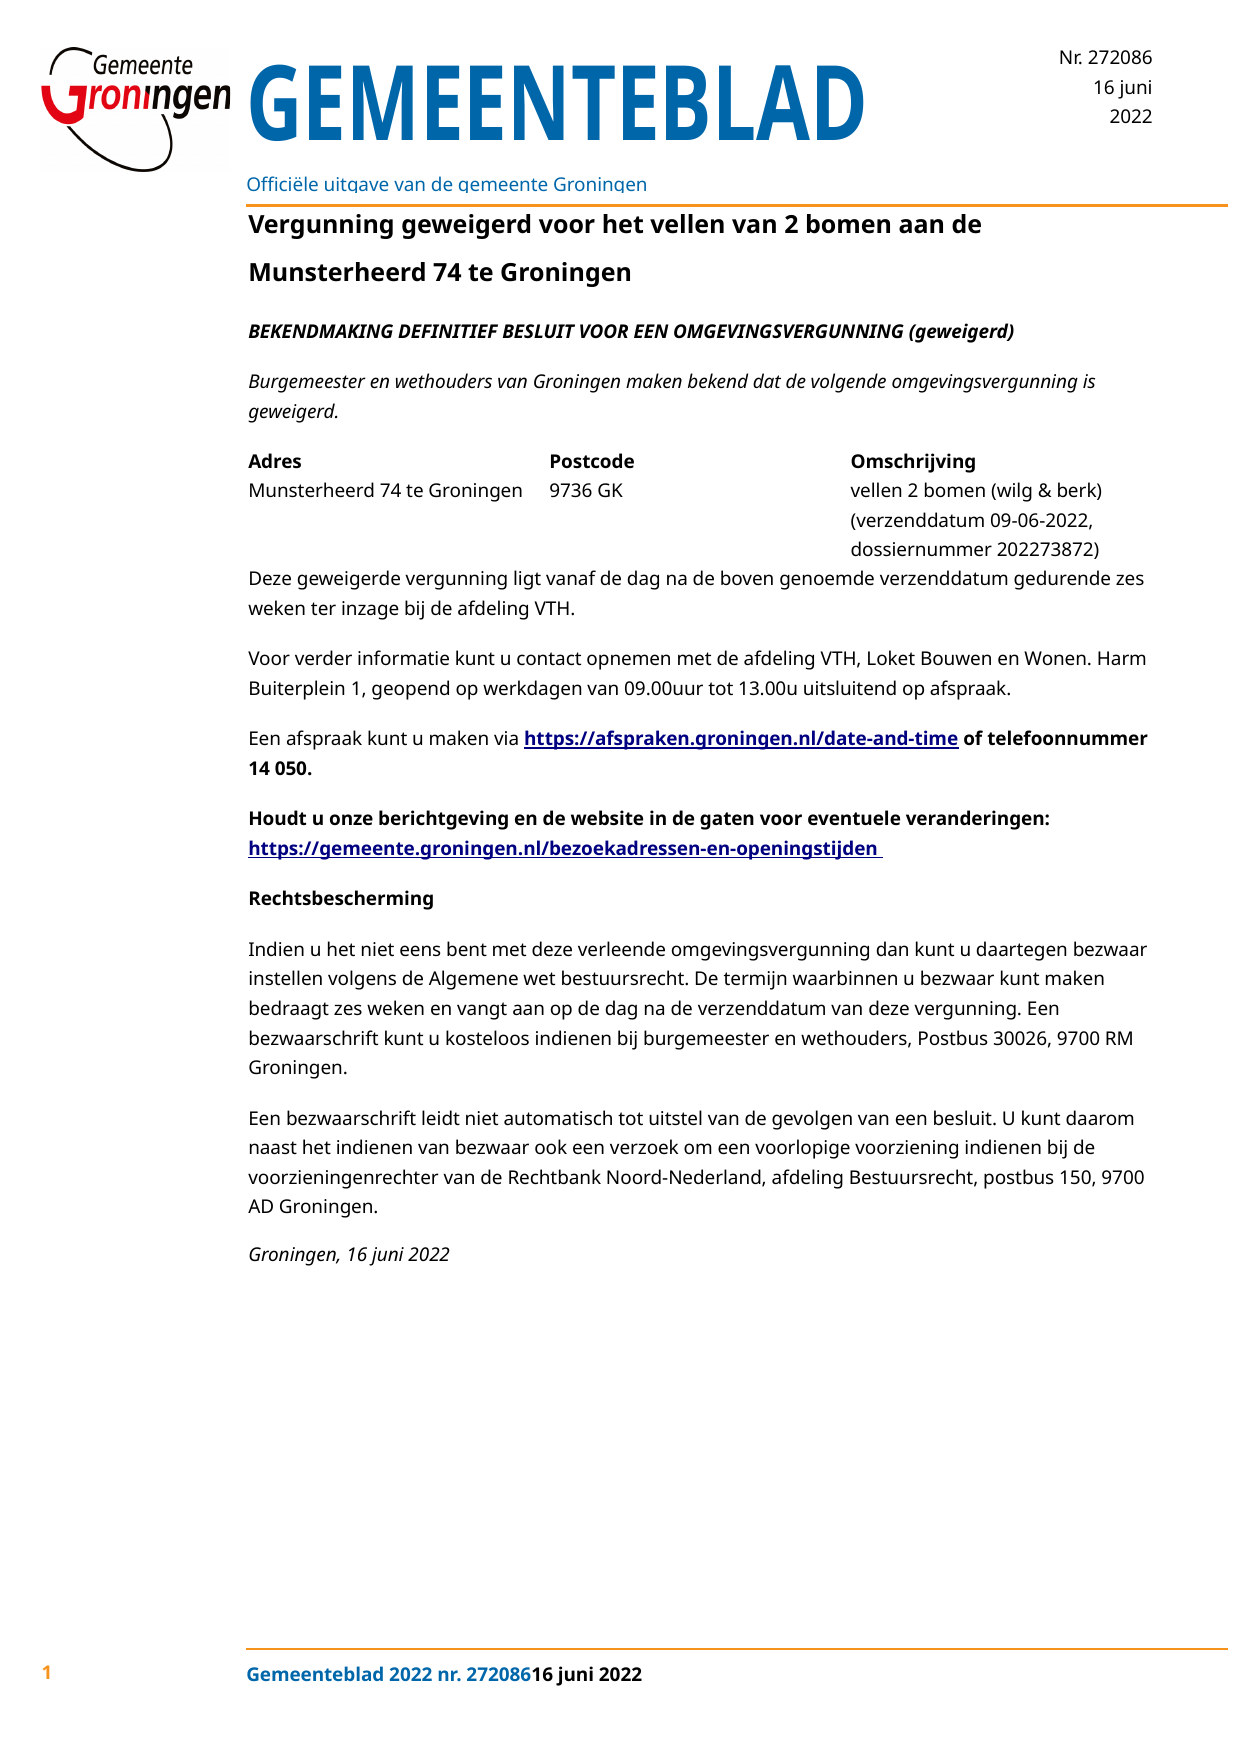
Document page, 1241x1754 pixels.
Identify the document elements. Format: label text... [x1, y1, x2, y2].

text Burgemeester en wethouders van Groningen maken bekend dat de volgende omgevingsvergunning is geweigerd. [248, 368, 1152, 424]
text Een afspraak kunt u maken via https://afspraken.groningen.nl/date-and-time of telefoonnummer 14 050. [248, 726, 1152, 781]
text Een bezwaarschrift leidt niet automatisch tot uitstel van de gevolgen van een besluit. U kunt daarom naast het indienen van bezwaar ook een verzoek om een voorlopige voorziening indienen bij de voorzieningenrechter van de Rechtbank Noord-Nederland, afdeling Bestuursrecht, postbus 150, 9700 AD Groningen. [248, 1105, 1152, 1219]
text Houdt u onze berichtgeving en de website in de gaten voor eventuele veranderingen: https://gemeente.groningen.nl/bezoekadressen-en-openingstijden [248, 806, 1152, 861]
table_header Munsterheerd 74 te Groningen [248, 478, 549, 562]
table_header Postcode [549, 449, 850, 474]
text Rechtsbescherming [248, 886, 1152, 911]
table_header Adres [248, 449, 549, 474]
text Groningen, 16 juni 2022 [248, 1241, 1152, 1267]
text Indien u het niet eens bent met deze verleende omgevingsvergunning dan kunt u daartegen bezwaar instellen volgens de Algemene wet bestuursrecht. De termijn waarbinnen u bezwaar kunt maken bedraagt zes weken en vangt aan op de dag na de verzenddatum van deze vergunning. Een bezwaarschrift kunt u kosteloos indienen bij burgemeester en wethouders, Postbus 30026, 9700 RM Groningen. [248, 936, 1152, 1080]
table_header Omschrijving [850, 449, 1152, 474]
table_header 9736 GK [549, 478, 850, 562]
text Voor verder informatie kunt u contact opnemen met de afdeling VTH, Loket Bouwen en Wonen. Harm Buiterplein 1, geopend op werkdagen van 09.00uur tot 13.00u uitsluitend op afspraak. [248, 646, 1152, 701]
table_header vellen 2 bomen (wilg & berk) (verzenddatum 09-06-2022, dossiernummer 202273872) [850, 478, 1152, 562]
text BEKENDMAKING DEFINITIEF BESLUIT VOOR EEN OMGEVINGSVERGUNNING (geweigerd) [248, 318, 1152, 344]
picture [41, 47, 231, 172]
text Vergunning geweigerd voor het vellen van 2 bomen aan de Munsterheerd 74 te Groningen [248, 207, 1152, 288]
text Deze geweigerde vergunning ligt vanaf de dag na de boven genoemde verzenddatum gedurende zes weken ter inzage bij de afdeling VTH. [248, 566, 1152, 621]
